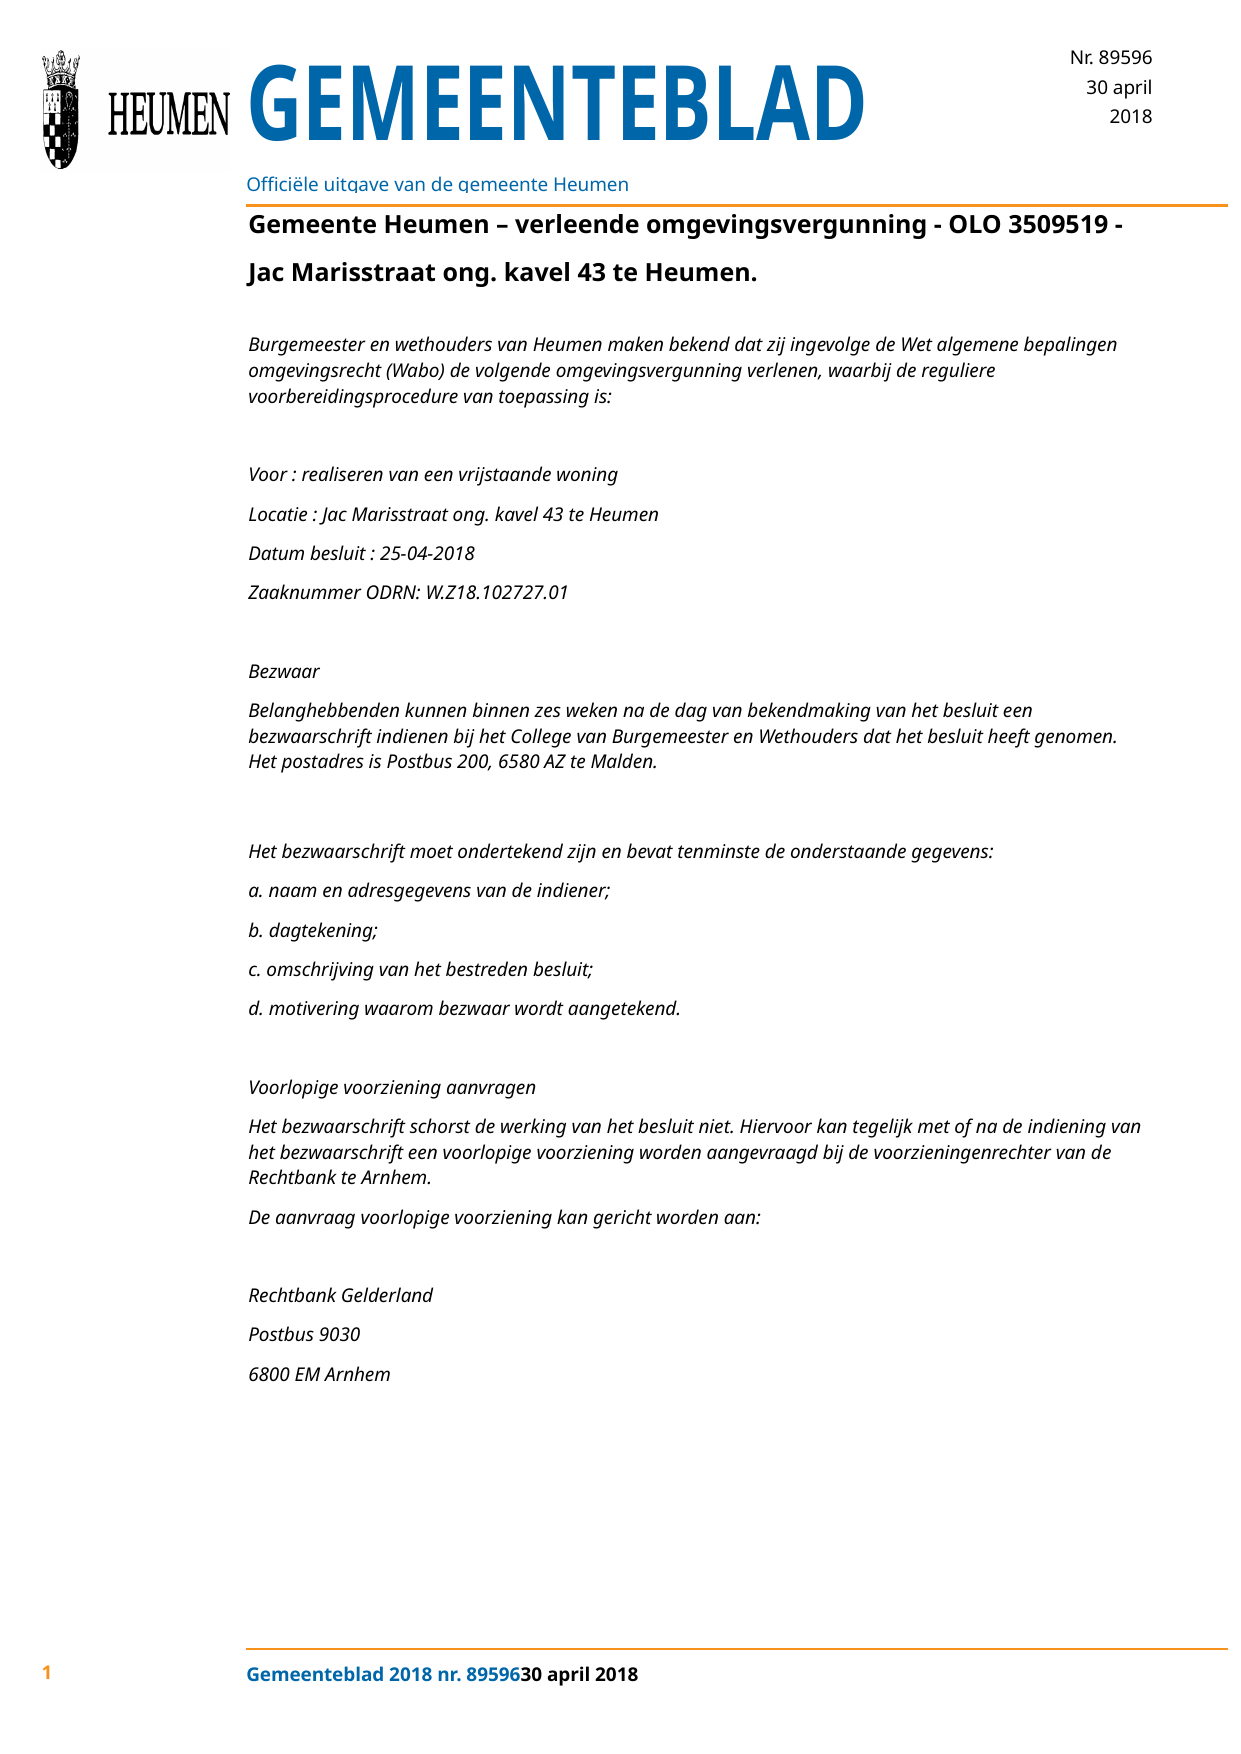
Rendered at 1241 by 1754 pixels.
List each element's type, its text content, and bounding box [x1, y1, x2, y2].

text Het bezwaarschrift moet ondertekend zijn en bevat tenminste de onderstaande gegevens: [248, 838, 1152, 864]
text Locatie : Jac Marisstraat ong. kavel 43 te Heumen [248, 501, 1152, 526]
text Burgemeester en wethouders van Heumen maken bekend dat zij ingevolge de Wet algemene bepalingen omgevingsrecht (Wabo) de volgende omgevingsvergunning verlenen, waarbij de reguliere voorbereidingsprocedure van toepassing is: [248, 331, 1152, 409]
text a. naam en adresgegevens van de indiener; [248, 877, 1152, 903]
text Zaaknummer ODRN: W.Z18.102727.01 [248, 579, 1152, 605]
text De aanvraag voorlopige voorziening kan gericht worden aan: [248, 1204, 1152, 1229]
text Bezwaar [248, 658, 1152, 683]
picture [41, 47, 231, 172]
text c. omschrijving van het bestreden besluit; [248, 956, 1152, 982]
text d. motivering waarom bezwaar wordt aangetekend. [248, 995, 1152, 1021]
text Het bezwaarschrift schorst de werking van het besluit niet. Hiervoor kan tegelijk met of na de indiening van het bezwaarschrift een voorlopige voorziening worden aangevraagd bij de voorzieningenrechter van de Rechtbank te Arnhem. [248, 1113, 1152, 1190]
text Belanghebbenden kunnen binnen zes weken na de dag van bekendmaking van het besluit een bezwaarschrift indienen bij het College van Burgemeester en Wethouders dat het besluit heeft genomen. Het postadres is Postbus 200, 6580 AZ te Malden. [248, 697, 1152, 774]
text Gemeente Heumen – verleende omgevingsvergunning - OLO 3509519 - Jac Marisstraat ong. kavel 43 te Heumen. [248, 207, 1152, 288]
text Rechtbank Gelderland [248, 1282, 1152, 1308]
text Voorlopige voorziening aanvragen [248, 1074, 1152, 1099]
text Postbus 9030 [248, 1322, 1152, 1347]
text b. dagtekening; [248, 917, 1152, 942]
text Voor : realiseren van een vrijstaande woning [248, 461, 1152, 487]
text Datum besluit : 25-04-2018 [248, 540, 1152, 566]
text 6800 EM Arnhem [248, 1361, 1152, 1387]
